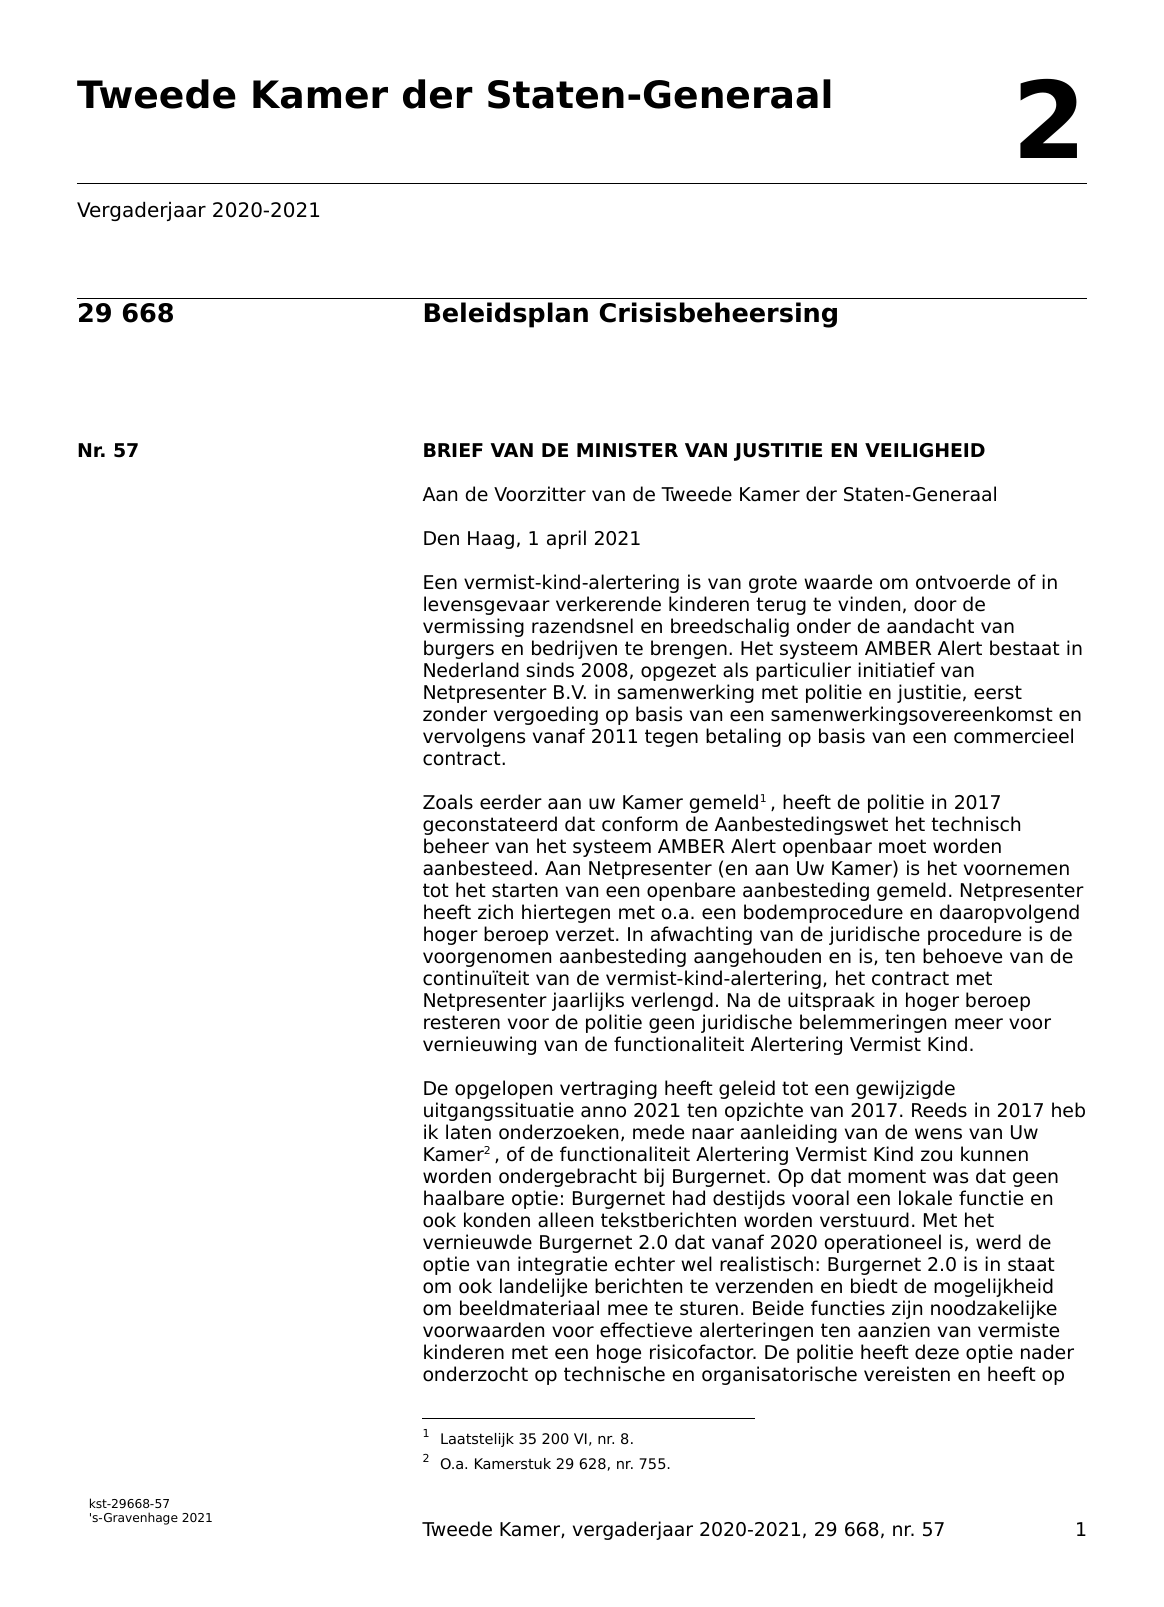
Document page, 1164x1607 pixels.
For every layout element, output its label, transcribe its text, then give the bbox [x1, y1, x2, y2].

table_cell Vergaderjaar 2020-2021 [77, 184, 1087, 298]
text 's-Gravenhage 2021 [88, 1511, 323, 1525]
text De opgelopen vertraging heeft geleid tot een gewijzigde uitgangssituatie anno 2021 ten opzichte van 2017. Reeds in 2017 heb ik laten onderzoeken, mede naar aanleiding van de wens van Uw Kamer, of de functionaliteit Alertering Vermist Kind zou kunnen worden ondergebracht bij Burgernet. Op dat moment was dat geen haalbare optie: Burgernet had destijds vooral een lokale functie en ook konden alleen tekstberichten worden verstuurd. Met het vernieuwde Burgernet 2.0 dat vanaf 2020 operationeel is, werd de optie van integratie echter wel realistisch: Burgernet 2.0 is in staat om ook landelijke berichten te verzenden en biedt de mogelijkheid om beeldmateriaal mee te sturen. Beide functies zijn noodzakelijke voorwaarden voor effectieve alerteringen ten aanzien van vermiste kinderen met een hoge risicofactor. De politie heeft deze optie nader onderzocht op technische en organisatorische vereisten en heeft op [422, 1078, 1087, 1386]
text O.a. Kamerstuk 29 628, nr. 755. [422, 1452, 1087, 1474]
text Aan de Voorzitter van de Tweede Kamer der Staten-Generaal [422, 484, 1087, 506]
text Zoals eerder aan uw Kamer gemeld, heeft de politie in 2017 geconstateerd dat conform de Aanbestedingswet het technisch beheer van het systeem AMBER Alert openbaar moet worden aanbesteed. Aan Netpresenter (en aan Uw Kamer) is het voornemen tot het starten van een openbare aanbesteding gemeld. Netpresenter heeft zich hiertegen met o.a. een bodemprocedure en daaropvolgend hoger beroep verzet. In afwachting van de juridische procedure is de voorgenomen aanbesteding aangehouden en is, ten behoeve van de continuïteit van de vermist-kind-alertering, het contract met Netpresenter jaarlijks verlengd. Na de uitspraak in hoger beroep resteren voor de politie geen juridische belemmeringen meer voor vernieuwing van de functionaliteit Alertering Vermist Kind. [422, 792, 1087, 1056]
text Een vermist-kind-alertering is van grote waarde om ontvoerde of in levensgevaar verkerende kinderen terug te vinden, door de vermissing razendsnel en breedschalig onder de aandacht van burgers en bedrijven te brengen. Het systeem AMBER Alert bestaat in Nederland sinds 2008, opgezet als particulier initiatief van Netpresenter B.V. in samenwerking met politie en justitie, eerst zonder vergoeding op basis van een samenwerkingsovereenkomst en vervolgens vanaf 2011 tegen betaling op basis van een commercieel contract. [422, 572, 1087, 770]
text Laatstelijk 35 200 VI, nr. 8. [422, 1427, 1087, 1449]
subtitle 29 668 Beleidsplan Crisisbeheersing [77, 299, 1087, 329]
table_header Tweede Kamer der Staten-Generaal [77, 59, 886, 183]
subtitle Nr. 57 BRIEF VAN DE MINISTER VAN JUSTITIE EN VEILIGHEID [77, 440, 1087, 462]
table_header 2 [886, 59, 1087, 183]
text kst-29668-57 [88, 1497, 323, 1511]
text Den Haag, 1 april 2021 [422, 528, 1087, 550]
